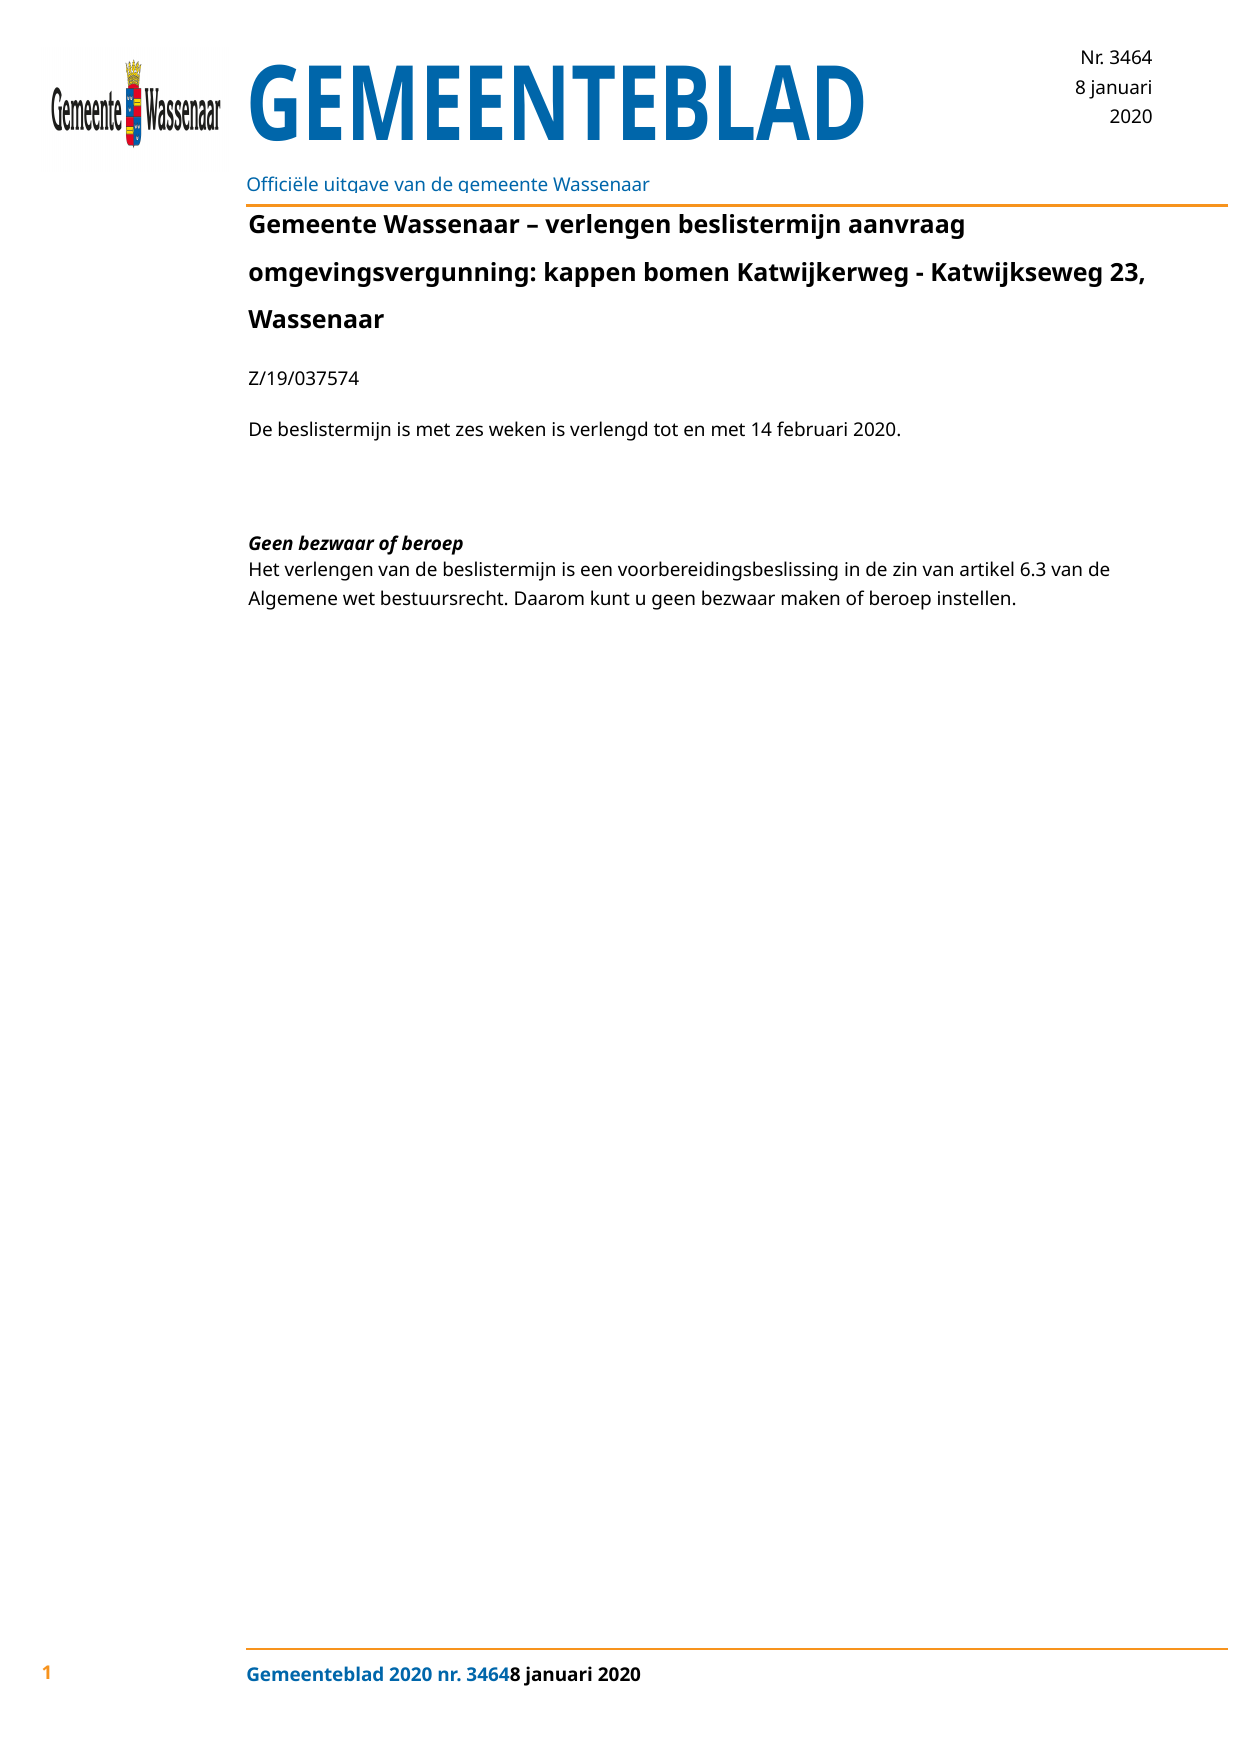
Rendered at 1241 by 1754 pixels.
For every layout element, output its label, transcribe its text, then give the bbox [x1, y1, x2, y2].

text Z/19/037574 [248, 366, 1152, 391]
text De beslistermijn is met zes weken is verlengd tot en met 14 februari 2020. [248, 416, 1152, 442]
text Het verlengen van de beslistermijn is een voorbereidingsbeslissing in de zin van artikel 6.3 van de Algemene wet bestuursrecht. Daarom kunt u geen bezwaar maken of beroep instellen. [248, 556, 1152, 611]
text Geen bezwaar of beroep [248, 530, 1152, 556]
text Gemeente Wassenaar – verlengen beslistermijn aanvraag omgevingsvergunning: kappen bomen Katwijkerweg - Katwijkseweg 23, Wassenaar [248, 207, 1152, 336]
picture [41, 47, 231, 172]
